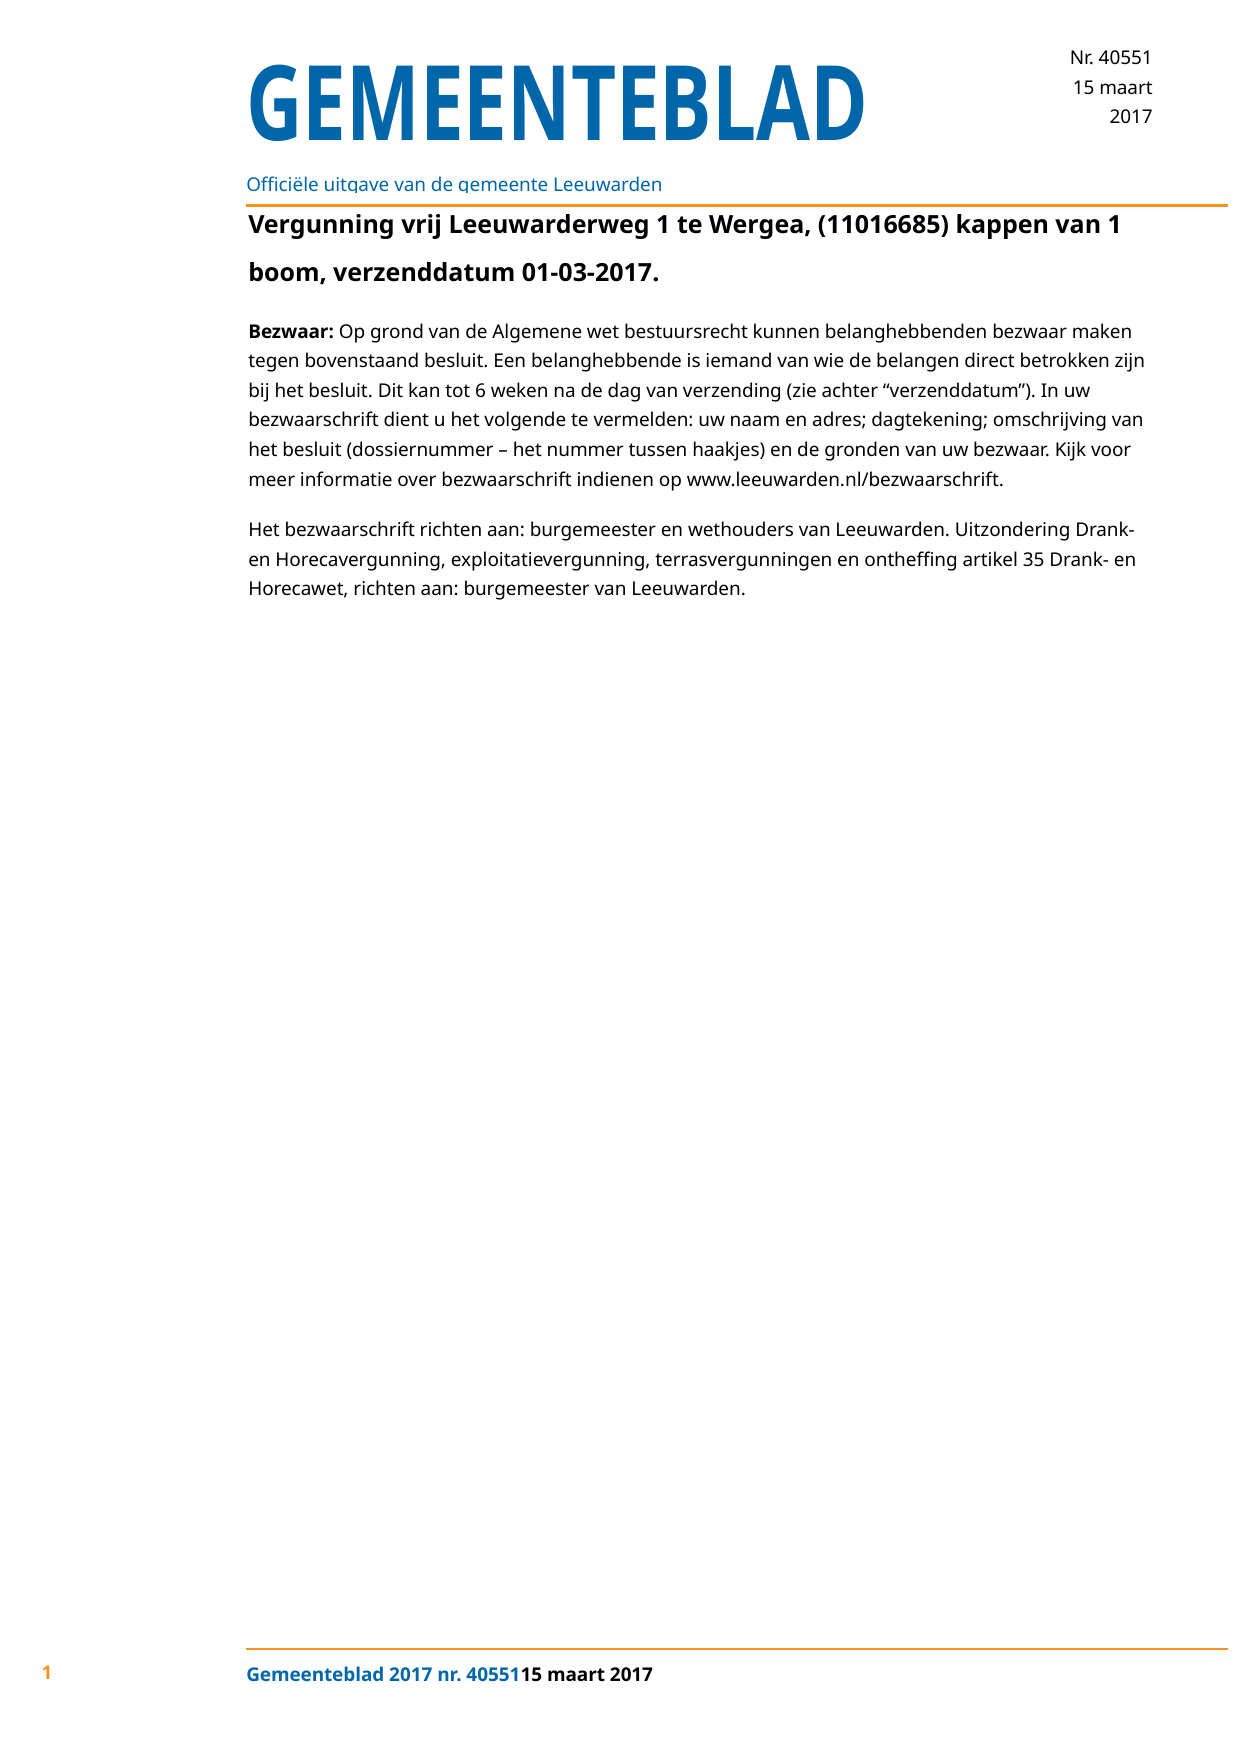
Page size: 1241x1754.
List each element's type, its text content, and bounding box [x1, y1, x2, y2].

text Bezwaar: Op grond van de Algemene wet bestuursrecht kunnen belanghebbenden bezwaar maken tegen bovenstaand besluit. Een belanghebbende is iemand van wie de belangen direct betrokken zijn bij het besluit. Dit kan tot 6 weken na de dag van verzending (zie achter “verzenddatum”). In uw bezwaarschrift dient u het volgende te vermelden: uw naam en adres; dagtekening; omschrijving van het besluit (dossiernummer – het nummer tussen haakjes) en de gronden van uw bezwaar. Kijk voor meer informatie over bezwaarschrift indienen op www.leeuwarden.nl/bezwaarschrift. [248, 318, 1152, 492]
text Vergunning vrij Leeuwarderweg 1 te Wergea, (11016685) kappen van 1 boom, verzenddatum 01-03-2017. [248, 207, 1152, 288]
picture [41, 47, 231, 172]
text Het bezwaarschrift richten aan: burgemeester en wethouders van Leeuwarden. Uitzondering Drank- en Horecavergunning, exploitatievergunning, terrasvergunningen en ontheffing artikel 35 Drank- en Horecawet, richten aan: burgemeester van Leeuwarden. [248, 516, 1152, 601]
